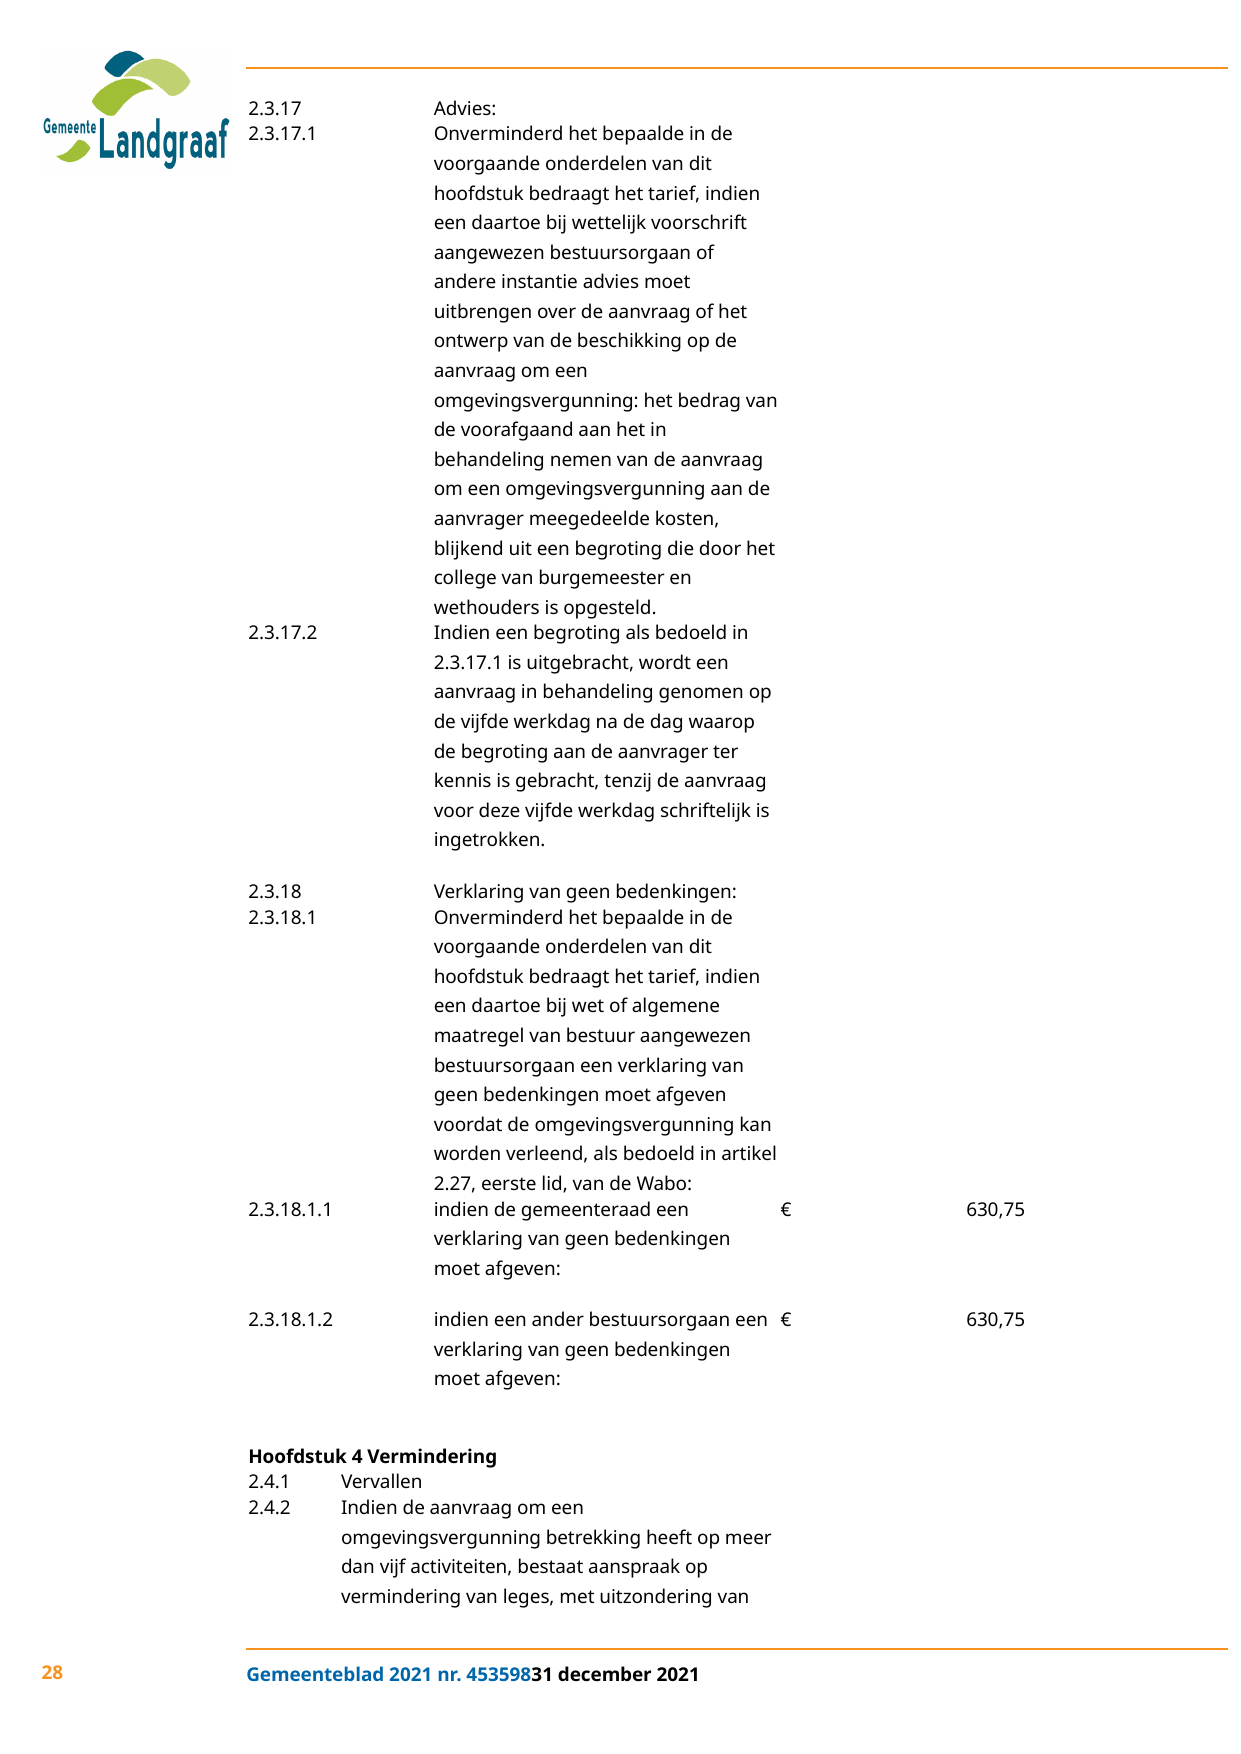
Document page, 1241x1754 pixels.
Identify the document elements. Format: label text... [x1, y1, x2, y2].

table_cell [780, 1417, 966, 1443]
table_cell Hoofdstuk 4 Vermindering [248, 1443, 780, 1468]
table_cell [966, 1281, 1059, 1306]
table_cell [780, 95, 966, 121]
table_cell € [780, 1196, 966, 1281]
table_cell [780, 1443, 966, 1468]
table_cell 2.4.1 [248, 1469, 341, 1494]
table_cell [966, 1469, 1059, 1494]
table_cell [434, 853, 780, 878]
table_cell 2.3.17.1 [248, 121, 433, 619]
table_cell 2.3.18.1.1 [248, 1196, 433, 1281]
table_cell [780, 620, 966, 852]
table_cell [780, 1391, 966, 1417]
table_cell [966, 620, 1059, 852]
table_cell Onverminderd het bepaalde in de voorgaande onderdelen van dit hoofdstuk bedraagt het tarief, indien een daartoe bij wet of algemene maatregel van bestuur aangewezen bestuursorgaan een verklaring van geen bedenkingen moet afgeven voordat de omgevingsvergunning kan worden verleend, als bedoeld in artikel 2.27, eerste lid, van de Wabo: [434, 904, 780, 1196]
table_cell € [780, 1306, 966, 1391]
table_cell [248, 1391, 433, 1417]
table_cell Indien de aanvraag om een omgevingsvergunning betrekking heeft op meer dan vijf activiteiten, bestaat aanspraak op vermindering van leges, met uitzondering van [341, 1494, 780, 1609]
table_cell [780, 904, 966, 1196]
table_cell [966, 95, 1059, 121]
table_cell [966, 904, 1059, 1196]
table_cell 2.4.2 [248, 1494, 341, 1609]
table_cell [248, 853, 433, 878]
table_cell [780, 878, 966, 904]
table_cell indien de gemeenteraad een verklaring van geen bedenkingen moet afgeven: [434, 1196, 780, 1281]
table_cell [966, 1443, 1059, 1468]
table_cell Vervallen [341, 1469, 780, 1494]
table_cell [966, 121, 1059, 619]
table_cell Indien een begroting als bedoeld in 2.3.17.1 is uitgebracht, wordt een aanvraag in behandeling genomen op de vijfde werkdag na de dag waarop de begroting aan de aanvrager ter kennis is gebracht, tenzij de aanvraag voor deze vijfde werkdag schriftelijk is ingetrokken. [434, 620, 780, 852]
table_cell 2.3.17 [248, 95, 433, 121]
table_cell 630,75 [966, 1306, 1059, 1391]
table_cell 2.3.17.2 [248, 620, 433, 852]
table_cell [780, 1469, 966, 1494]
table_cell [966, 1417, 1059, 1443]
table_cell 2.3.18.1.2 [248, 1306, 433, 1391]
table_cell 630,75 [966, 1196, 1059, 1281]
table_cell [434, 1281, 780, 1306]
table_cell Onverminderd het bepaalde in de voorgaande onderdelen van dit hoofdstuk bedraagt het tarief, indien een daartoe bij wettelijk voorschrift aangewezen bestuursorgaan of andere instantie advies moet uitbrengen over de aanvraag of het ontwerp van de beschikking op de aanvraag om een omgevingsvergunning: het bedrag van de voorafgaand aan het in behandeling nemen van de aanvraag om een omgevingsvergunning aan de aanvrager meegedeelde kosten, blijkend uit een begroting die door het college van burgemeester en wethouders is opgesteld. [434, 121, 780, 619]
table_cell [780, 121, 966, 619]
table_cell [966, 878, 1059, 904]
table_cell Advies: [434, 95, 780, 121]
table_cell Verklaring van geen bedenkingen: [434, 878, 780, 904]
table_cell [780, 1494, 966, 1609]
picture [41, 47, 231, 172]
table_cell [780, 1281, 966, 1306]
table_cell indien een ander bestuursorgaan een verklaring van geen bedenkingen moet afgeven: [434, 1306, 780, 1391]
table_cell [966, 853, 1059, 878]
table_cell [434, 1391, 780, 1417]
table_cell [966, 1391, 1059, 1417]
table_cell 2.3.18.1 [248, 904, 433, 1196]
table_cell [248, 1281, 433, 1306]
table_cell 2.3.18 [248, 878, 433, 904]
table_cell [966, 1494, 1059, 1609]
table_cell [248, 1417, 780, 1443]
table_cell [780, 853, 966, 878]
